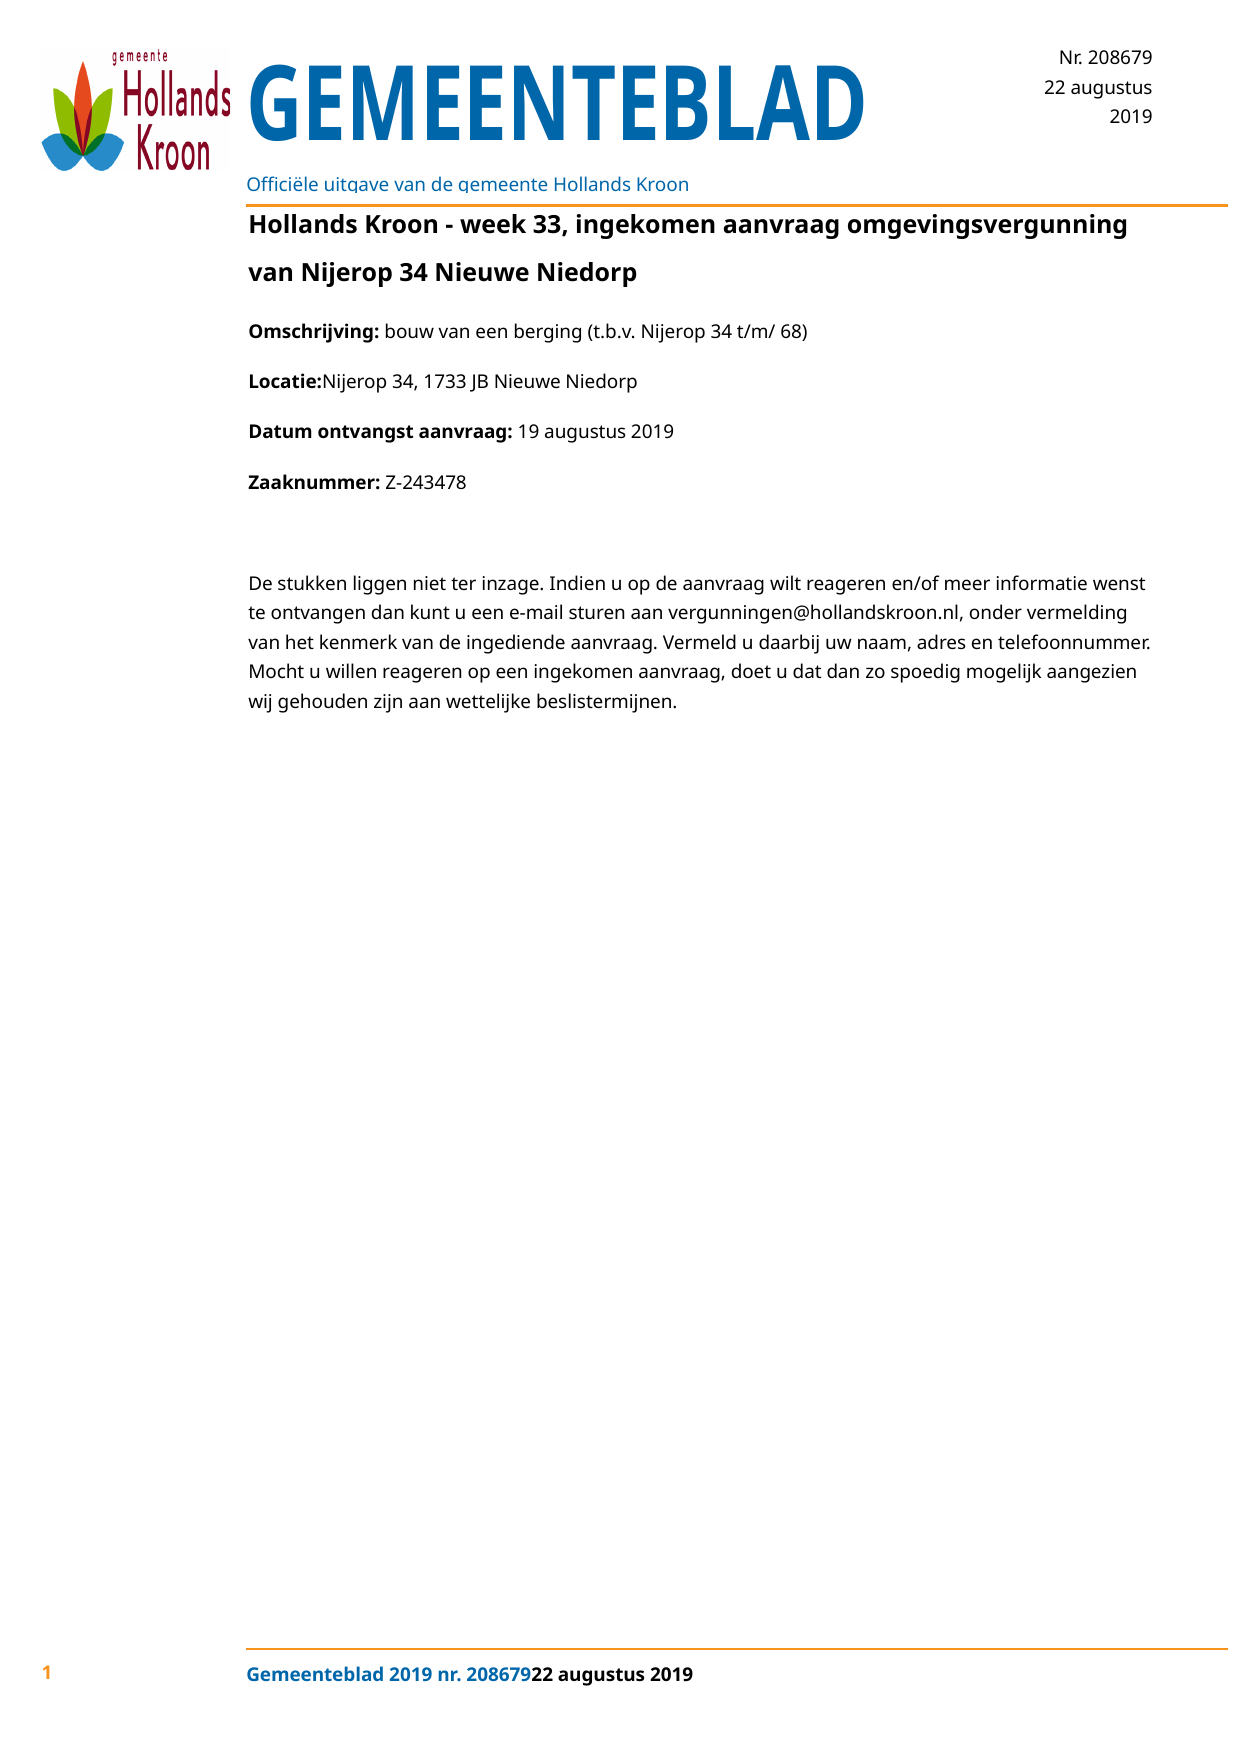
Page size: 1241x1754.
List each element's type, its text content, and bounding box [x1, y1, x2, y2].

text Hollands Kroon - week 33, ingekomen aanvraag omgevingsvergunning van Nijerop 34 Nieuwe Niedorp [248, 207, 1152, 288]
text De stukken liggen niet ter inzage. Indien u op de aanvraag wilt reageren en/of meer informatie wenst te ontvangen dan kunt u een e-mail sturen aan vergunningen@hollandskroon.nl, onder vermelding van het kenmerk van de ingediende aanvraag. Vermeld u daarbij uw naam, adres en telefoonnummer. Mocht u willen reageren op een ingekomen aanvraag, doet u dat dan zo spoedig mogelijk aangezien wij gehouden zijn aan wettelijke beslistermijnen. [248, 570, 1152, 714]
picture [41, 47, 231, 172]
text Omschrijving: bouw van een berging (t.b.v. Nijerop 34 t/m/ 68) [248, 318, 1152, 344]
text Datum ontvangst aanvraag: 19 augustus 2019 [248, 419, 1152, 444]
text Zaaknummer: Z-243478 [248, 469, 1152, 495]
text Locatie:Nijerop 34, 1733 JB Nieuwe Niedorp [248, 368, 1152, 394]
